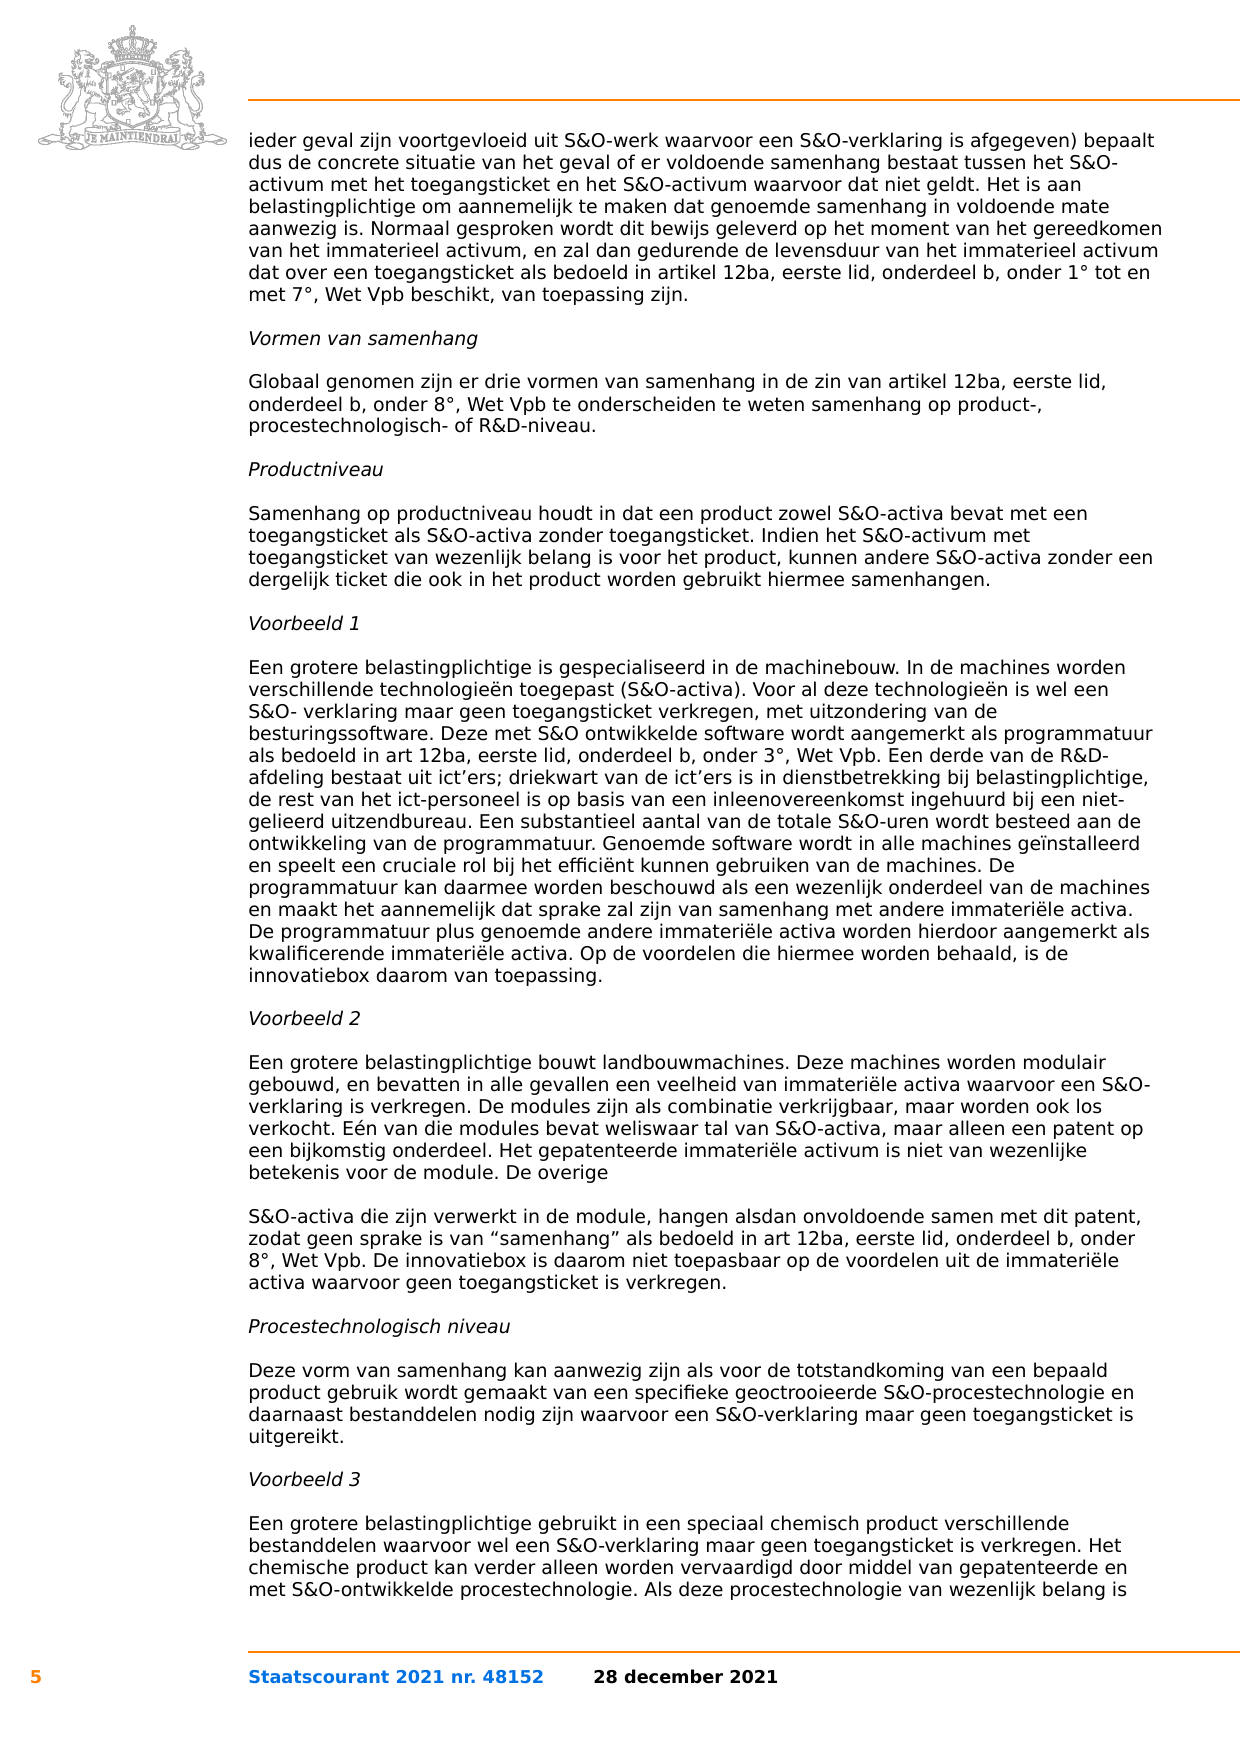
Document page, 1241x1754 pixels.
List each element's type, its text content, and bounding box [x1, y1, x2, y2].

text Samenhang op productniveau houdt in dat een product zowel S&O-activa bevat met een toegangsticket als S&O-activa zonder toegangsticket. Indien het S&O-activum met toegangsticket van wezenlijk belang is voor het product, kunnen andere S&O-activa zonder een dergelijk ticket die ook in het product worden gebruikt hiermee samenhangen. [248, 503, 1163, 591]
subtitle Productniveau [248, 459, 1163, 481]
text Een grotere belastingplichtige is gespecialiseerd in de machinebouw. In de machines worden verschillende technologieën toegepast (S&O-activa). Voor al deze technologieën is wel een S&O- verklaring maar geen toegangsticket verkregen, met uitzondering van de besturingssoftware. Deze met S&O ontwikkelde software wordt aangemerkt als programmatuur als bedoeld in art 12ba, eerste lid, onderdeel b, onder 3°, Wet Vpb. Een derde van de R&D-afdeling bestaat uit ict’ers; driekwart van de ict’ers is in dienstbetrekking bij belastingplichtige, de rest van het ict-personeel is op basis van een inleenovereenkomst ingehuurd bij een niet-gelieerd uitzendbureau. Een substantieel aantal van de totale S&O-uren wordt besteed aan de ontwikkeling van de programmatuur. Genoemde software wordt in alle machines geïnstalleerd en speelt een cruciale rol bij het efficiënt kunnen gebruiken van de machines. De programmatuur kan daarmee worden beschouwd als een wezenlijk onderdeel van de machines en maakt het aannemelijk dat sprake zal zijn van samenhang met andere immateriële activa. De programmatuur plus genoemde andere immateriële activa worden hierdoor aangemerkt als kwalificerende immateriële activa. Op de voordelen die hiermee worden behaald, is de innovatiebox daarom van toepassing. [248, 657, 1163, 986]
text Deze vorm van samenhang kan aanwezig zijn als voor de totstandkoming van een bepaald product gebruik wordt gemaakt van een specifieke geoctrooieerde S&O-procestechnologie en daarnaast bestanddelen nodig zijn waarvoor een S&O-verklaring maar geen toegangsticket is uitgereikt. [248, 1359, 1163, 1447]
text S&O-activa die zijn verwerkt in de module, hangen alsdan onvoldoende samen met dit patent, zodat geen sprake is van “samenhang” als bedoeld in art 12ba, eerste lid, onderdeel b, onder 8°, Wet Vpb. De innovatiebox is daarom niet toepasbaar op de voordelen uit de immateriële activa waarvoor geen toegangsticket is verkregen. [248, 1206, 1163, 1294]
subtitle Vormen van samenhang [248, 328, 1163, 349]
subtitle Voorbeeld 2 [248, 1008, 1163, 1030]
subtitle Voorbeeld 1 [248, 613, 1163, 635]
picture [38, 25, 227, 150]
subtitle Voorbeeld 3 [248, 1469, 1163, 1491]
text Een grotere belastingplichtige gebruikt in een speciaal chemisch product verschillende bestanddelen waarvoor wel een S&O-verklaring maar geen toegangsticket is verkregen. Het chemische product kan verder alleen worden vervaardigd door middel van gepatenteerde en met S&O-ontwikkelde procestechnologie. Als deze procestechnologie van wezenlijk belang is [248, 1513, 1163, 1601]
text Een grotere belastingplichtige bouwt landbouwmachines. Deze machines worden modulair gebouwd, en bevatten in alle gevallen een veelheid van immateriële activa waarvoor een S&O-verklaring is verkregen. De modules zijn als combinatie verkrijgbaar, maar worden ook los verkocht. Eén van die modules bevat weliswaar tal van S&O-activa, maar alleen een patent op een bijkomstig onderdeel. Het gepatenteerde immateriële activum is niet van wezenlijke betekenis voor de module. De overige [248, 1052, 1163, 1184]
text Globaal genomen zijn er drie vormen van samenhang in de zin van artikel 12ba, eerste lid, onderdeel b, onder 8°, Wet Vpb te onderscheiden te weten samenhang op product-, procestechnologisch- of R&D-niveau. [248, 371, 1163, 437]
text ieder geval zijn voortgevloeid uit S&O-werk waarvoor een S&O-verklaring is afgegeven) bepaalt dus de concrete situatie van het geval of er voldoende samenhang bestaat tussen het S&O-activum met het toegangsticket en het S&O-activum waarvoor dat niet geldt. Het is aan belastingplichtige om aannemelijk te maken dat genoemde samenhang in voldoende mate aanwezig is. Normaal gesproken wordt dit bewijs geleverd op het moment van het gereedkomen van het immaterieel activum, en zal dan gedurende de levensduur van het immaterieel activum dat over een toegangsticket als bedoeld in artikel 12ba, eerste lid, onderdeel b, onder 1° tot en met 7°, Wet Vpb beschikt, van toepassing zijn. [248, 130, 1163, 306]
subtitle Procestechnologisch niveau [248, 1316, 1163, 1338]
